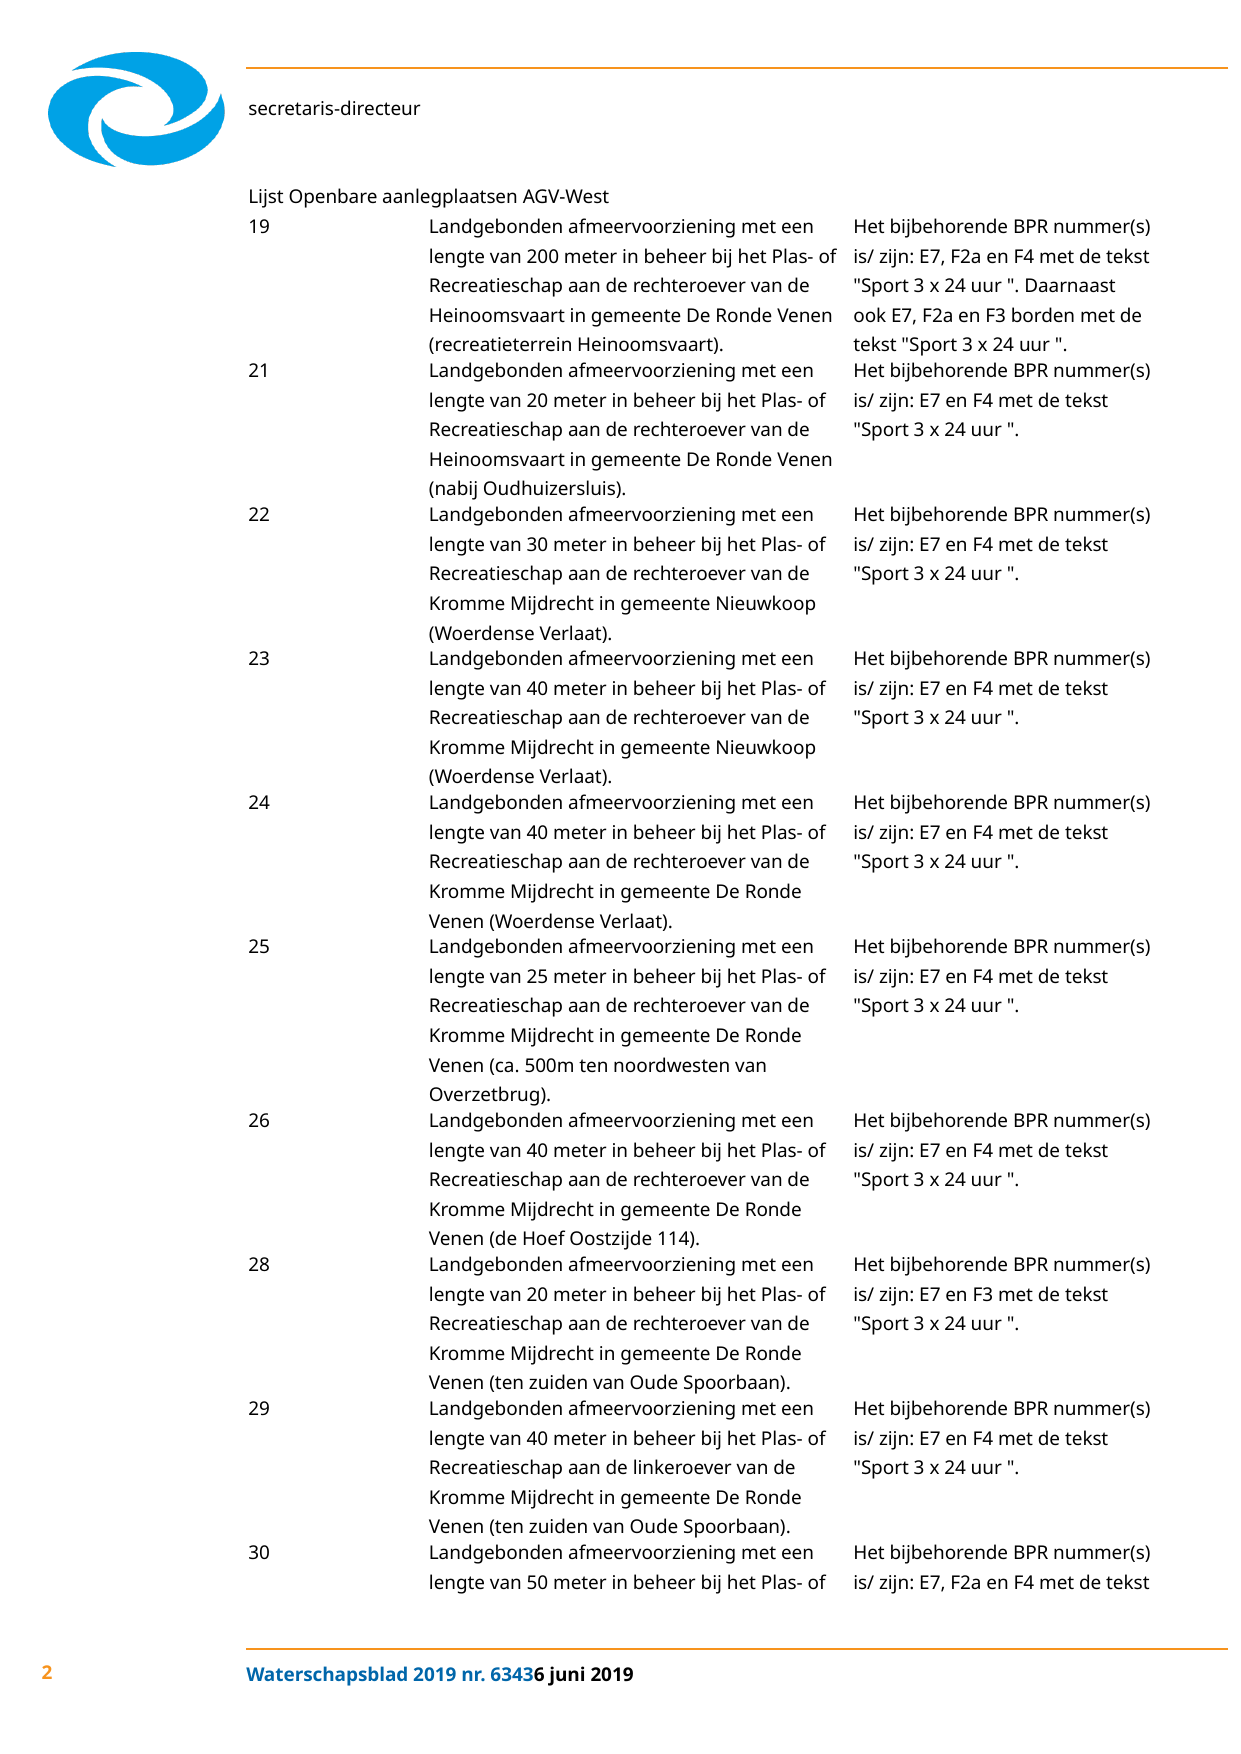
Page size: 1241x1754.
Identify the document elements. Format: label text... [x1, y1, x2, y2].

table_cell 24 [248, 790, 429, 933]
table_cell 29 [248, 1395, 429, 1539]
text Lijst Openbare aanlegplaatsen AGV-West [248, 183, 1152, 209]
table_cell 22 [248, 501, 429, 645]
table_header Landgebonden afmeervoorziening met een lengte van 200 meter in beheer bij het Plas- of Recreatieschap aan de rechteroever van de Heinoomsvaart in gemeente De Ronde Venen (recreatieterrein Heinoomsvaart). [429, 213, 853, 357]
table_cell Landgebonden afmeervoorziening met een lengte van 40 meter in beheer bij het Plas- of Recreatieschap aan de rechteroever van de Kromme Mijdrecht in gemeente Nieuwkoop (Woerdense Verlaat). [429, 645, 853, 789]
text secretaris-directeur [248, 95, 1152, 121]
table_cell 30 [248, 1539, 429, 1595]
table_cell Het bijbehorende BPR nummer(s) is/ zijn: E7 en F4 met de tekst "Sport 3 x 24 uur ". [853, 357, 1152, 501]
table_cell Landgebonden afmeervoorziening met een lengte van 30 meter in beheer bij het Plas- of Recreatieschap aan de rechteroever van de Kromme Mijdrecht in gemeente Nieuwkoop (Woerdense Verlaat). [429, 501, 853, 645]
table_cell 25 [248, 934, 429, 1107]
table_cell Landgebonden afmeervoorziening met een lengte van 20 meter in beheer bij het Plas- of Recreatieschap aan de rechteroever van de Kromme Mijdrecht in gemeente De Ronde Venen (ten zuiden van Oude Spoorbaan). [429, 1251, 853, 1395]
table_cell Landgebonden afmeervoorziening met een lengte van 20 meter in beheer bij het Plas- of Recreatieschap aan de rechteroever van de Heinoomsvaart in gemeente De Ronde Venen (nabij Oudhuizersluis). [429, 357, 853, 501]
table_cell 21 [248, 357, 429, 501]
table_header Het bijbehorende BPR nummer(s) is/ zijn: E7, F2a en F4 met de tekst "Sport 3 x 24 uur ". Daarnaast ook E7, F2a en F3 borden met de tekst "Sport 3 x 24 uur ". [853, 213, 1152, 357]
table_cell Het bijbehorende BPR nummer(s) is/ zijn: E7, F2a en F4 met de tekst [853, 1539, 1152, 1595]
table_cell 28 [248, 1251, 429, 1395]
table_cell Het bijbehorende BPR nummer(s) is/ zijn: E7 en F4 met de tekst "Sport 3 x 24 uur ". [853, 645, 1152, 789]
table_cell 26 [248, 1107, 429, 1251]
table_cell Het bijbehorende BPR nummer(s) is/ zijn: E7 en F3 met de tekst "Sport 3 x 24 uur ". [853, 1251, 1152, 1395]
table_cell Landgebonden afmeervoorziening met een lengte van 40 meter in beheer bij het Plas- of Recreatieschap aan de rechteroever van de Kromme Mijdrecht in gemeente De Ronde Venen (Woerdense Verlaat). [429, 790, 853, 933]
table_cell Landgebonden afmeervoorziening met een lengte van 40 meter in beheer bij het Plas- of Recreatieschap aan de linkeroever van de Kromme Mijdrecht in gemeente De Ronde Venen (ten zuiden van Oude Spoorbaan). [429, 1395, 853, 1539]
table_cell Het bijbehorende BPR nummer(s) is/ zijn: E7 en F4 met de tekst "Sport 3 x 24 uur ". [853, 934, 1152, 1107]
table_cell Landgebonden afmeervoorziening met een lengte van 25 meter in beheer bij het Plas- of Recreatieschap aan de rechteroever van de Kromme Mijdrecht in gemeente De Ronde Venen (ca. 500m ten noordwesten van Overzetbrug). [429, 934, 853, 1107]
table_cell Het bijbehorende BPR nummer(s) is/ zijn: E7 en F4 met de tekst "Sport 3 x 24 uur ". [853, 501, 1152, 645]
table_header 19 [248, 213, 429, 357]
table_cell Landgebonden afmeervoorziening met een lengte van 40 meter in beheer bij het Plas- of Recreatieschap aan de rechteroever van de Kromme Mijdrecht in gemeente De Ronde Venen (de Hoef Oostzijde 114). [429, 1107, 853, 1251]
table_cell 23 [248, 645, 429, 789]
table_cell Het bijbehorende BPR nummer(s) is/ zijn: E7 en F4 met de tekst "Sport 3 x 24 uur ". [853, 1395, 1152, 1539]
table_cell Landgebonden afmeervoorziening met een lengte van 50 meter in beheer bij het Plas- of [429, 1539, 853, 1595]
picture [41, 47, 231, 172]
table_cell Het bijbehorende BPR nummer(s) is/ zijn: E7 en F4 met de tekst "Sport 3 x 24 uur ". [853, 1107, 1152, 1251]
table_cell Het bijbehorende BPR nummer(s) is/ zijn: E7 en F4 met de tekst "Sport 3 x 24 uur ". [853, 790, 1152, 933]
